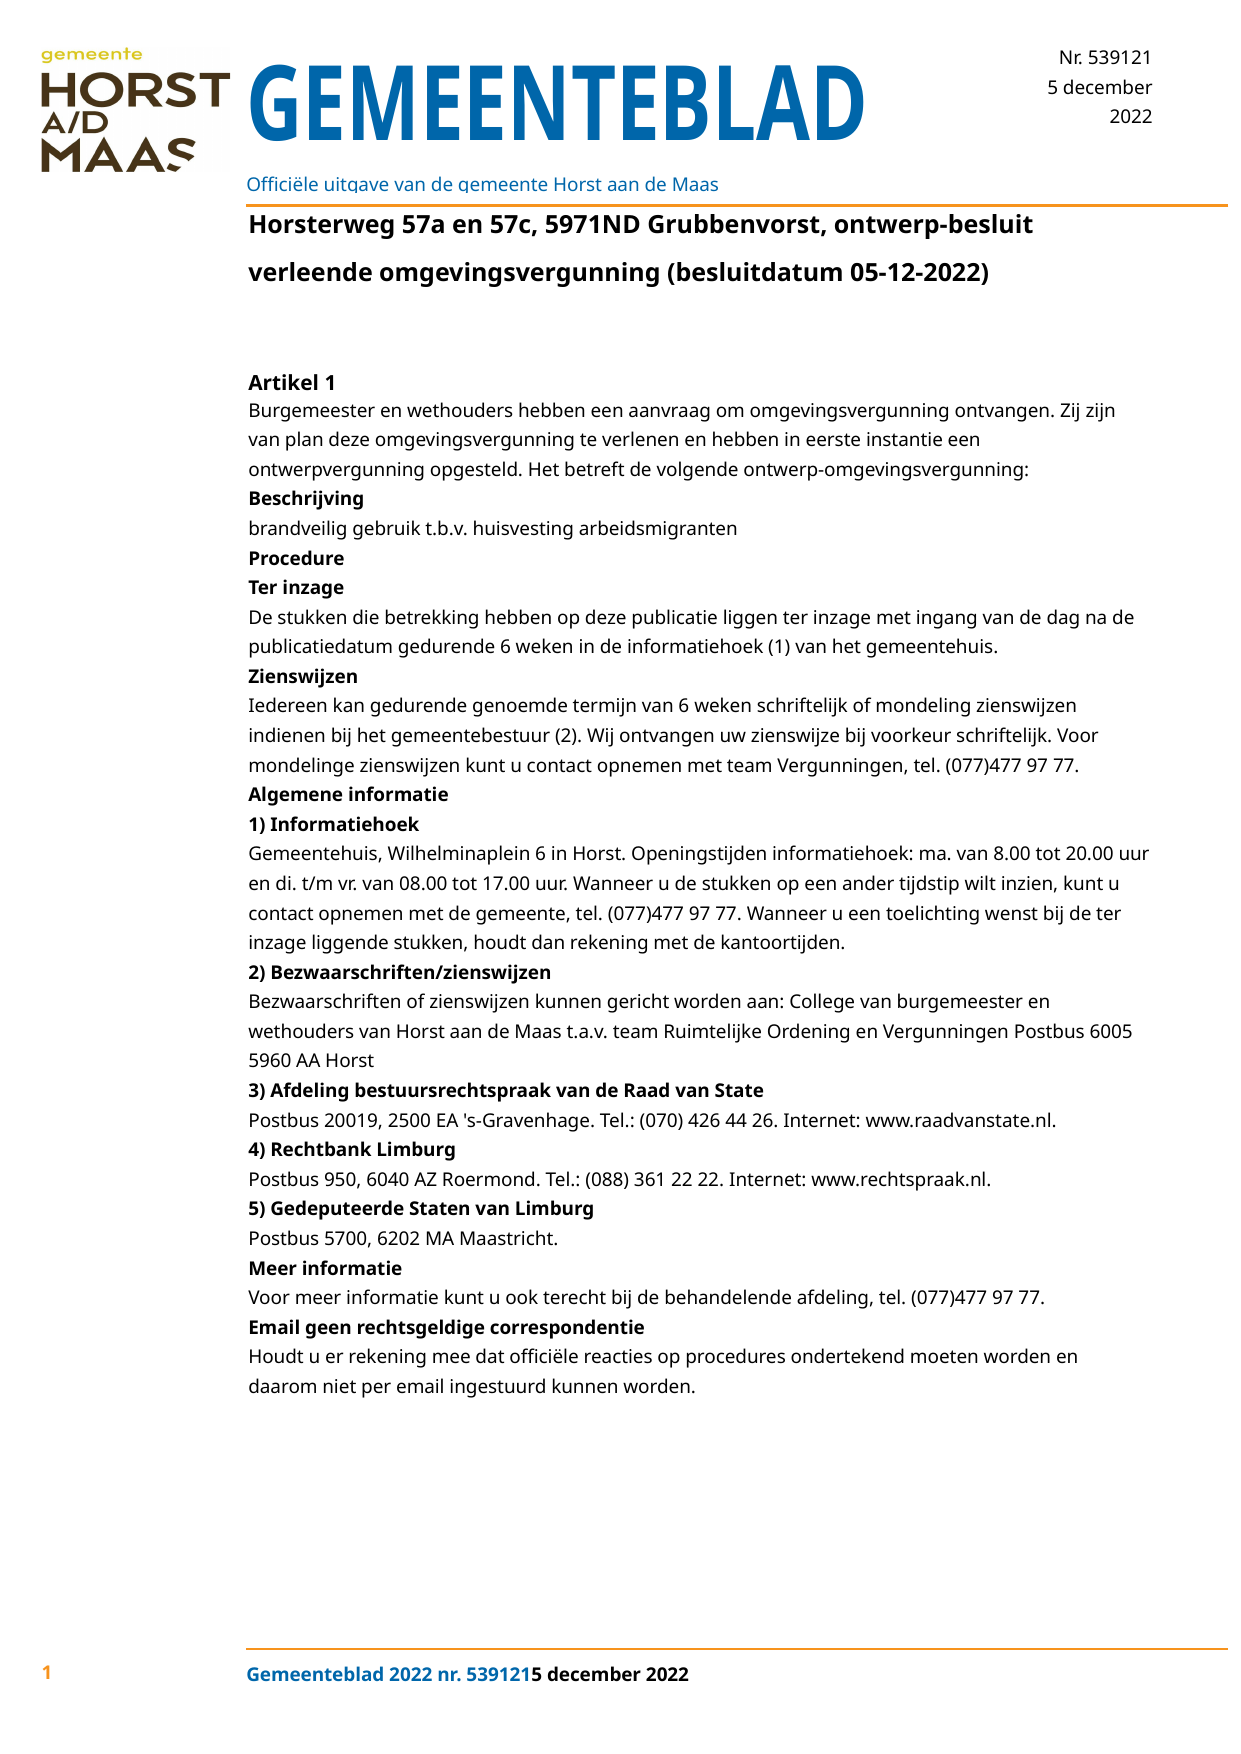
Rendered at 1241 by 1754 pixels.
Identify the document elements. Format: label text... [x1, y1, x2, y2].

text Ter inzage [248, 574, 1152, 600]
text Iedereen kan gedurende genoemde termijn van 6 weken schriftelijk of mondeling zienswijzen indienen bij het gemeentebestuur (2). Wij ontvangen uw zienswijze bij voorkeur schriftelijk. Voor mondelinge zienswijzen kunt u contact opnemen met team Vergunningen, tel. (077)477 97 77. [248, 693, 1152, 777]
text Gemeentehuis, Wilhelminaplein 6 in Horst. Openingstijden informatiehoek: ma. van 8.00 tot 20.00 uur en di. t/m vr. van 08.00 tot 17.00 uur. Wanneer u de stukken op een ander tijdstip wilt inzien, kunt u contact opnemen met de gemeente, tel. (077)477 97 77. Wanneer u een toelichting wenst bij de ter inzage liggende stukken, houdt dan rekening met de kantoortijden. [248, 841, 1152, 955]
text Voor meer informatie kunt u ook terecht bij de behandelende afdeling, tel. (077)477 97 77. [248, 1284, 1152, 1310]
text Horsterweg 57a en 57c, 5971ND Grubbenvorst, ontwerp-besluit verleende omgevingsvergunning (besluitdatum 05-12-2022) [248, 207, 1152, 288]
text Meer informatie [248, 1255, 1152, 1280]
text Postbus 5700, 6202 MA Maastricht. [248, 1225, 1152, 1251]
text Burgemeester en wethouders hebben een aanvraag om omgevingsvergunning ontvangen. Zij zijn van plan deze omgevingsvergunning te verlenen en hebben in eerste instantie een ontwerpvergunning opgesteld. Het betreft de volgende ontwerp-omgevingsvergunning: [248, 397, 1152, 482]
text Houdt u er rekening mee dat officiële reacties op procedures ondertekend moeten worden en daarom niet per email ingestuurd kunnen worden. [248, 1343, 1152, 1399]
text 2) Bezwaarschriften/zienswijzen [248, 959, 1152, 984]
text 4) Rechtbank Limburg [248, 1136, 1152, 1162]
text Artikel 1 [248, 368, 1152, 397]
text De stukken die betrekking hebben op deze publicatie liggen ter inzage met ingang van de dag na de publicatiedatum gedurende 6 weken in de informatiehoek (1) van het gemeentehuis. [248, 604, 1152, 659]
text Algemene informatie [248, 781, 1152, 807]
text Postbus 20019, 2500 EA 's-Gravenhage. Tel.: (070) 426 44 26. Internet: www.raadvanstate.nl. [248, 1107, 1152, 1132]
text 1) Informatiehoek [248, 811, 1152, 837]
text Beschrijving [248, 486, 1152, 511]
text Zienswijzen [248, 663, 1152, 689]
text Email geen rechtsgeldige correspondentie [248, 1314, 1152, 1339]
text Postbus 950, 6040 AZ Roermond. Tel.: (088) 361 22 22. Internet: www.rechtspraak.nl. [248, 1166, 1152, 1192]
picture [41, 47, 231, 172]
text Procedure [248, 545, 1152, 570]
text 3) Afdeling bestuursrechtspraak van de Raad van State [248, 1077, 1152, 1103]
text 5) Gedeputeerde Staten van Limburg [248, 1196, 1152, 1221]
text Bezwaarschriften of zienswijzen kunnen gericht worden aan: College van burgemeester en wethouders van Horst aan de Maas t.a.v. team Ruimtelijke Ordening en Vergunningen Postbus 6005 5960 AA Horst [248, 988, 1152, 1073]
text brandveilig gebruik t.b.v. huisvesting arbeidsmigranten [248, 515, 1152, 541]
